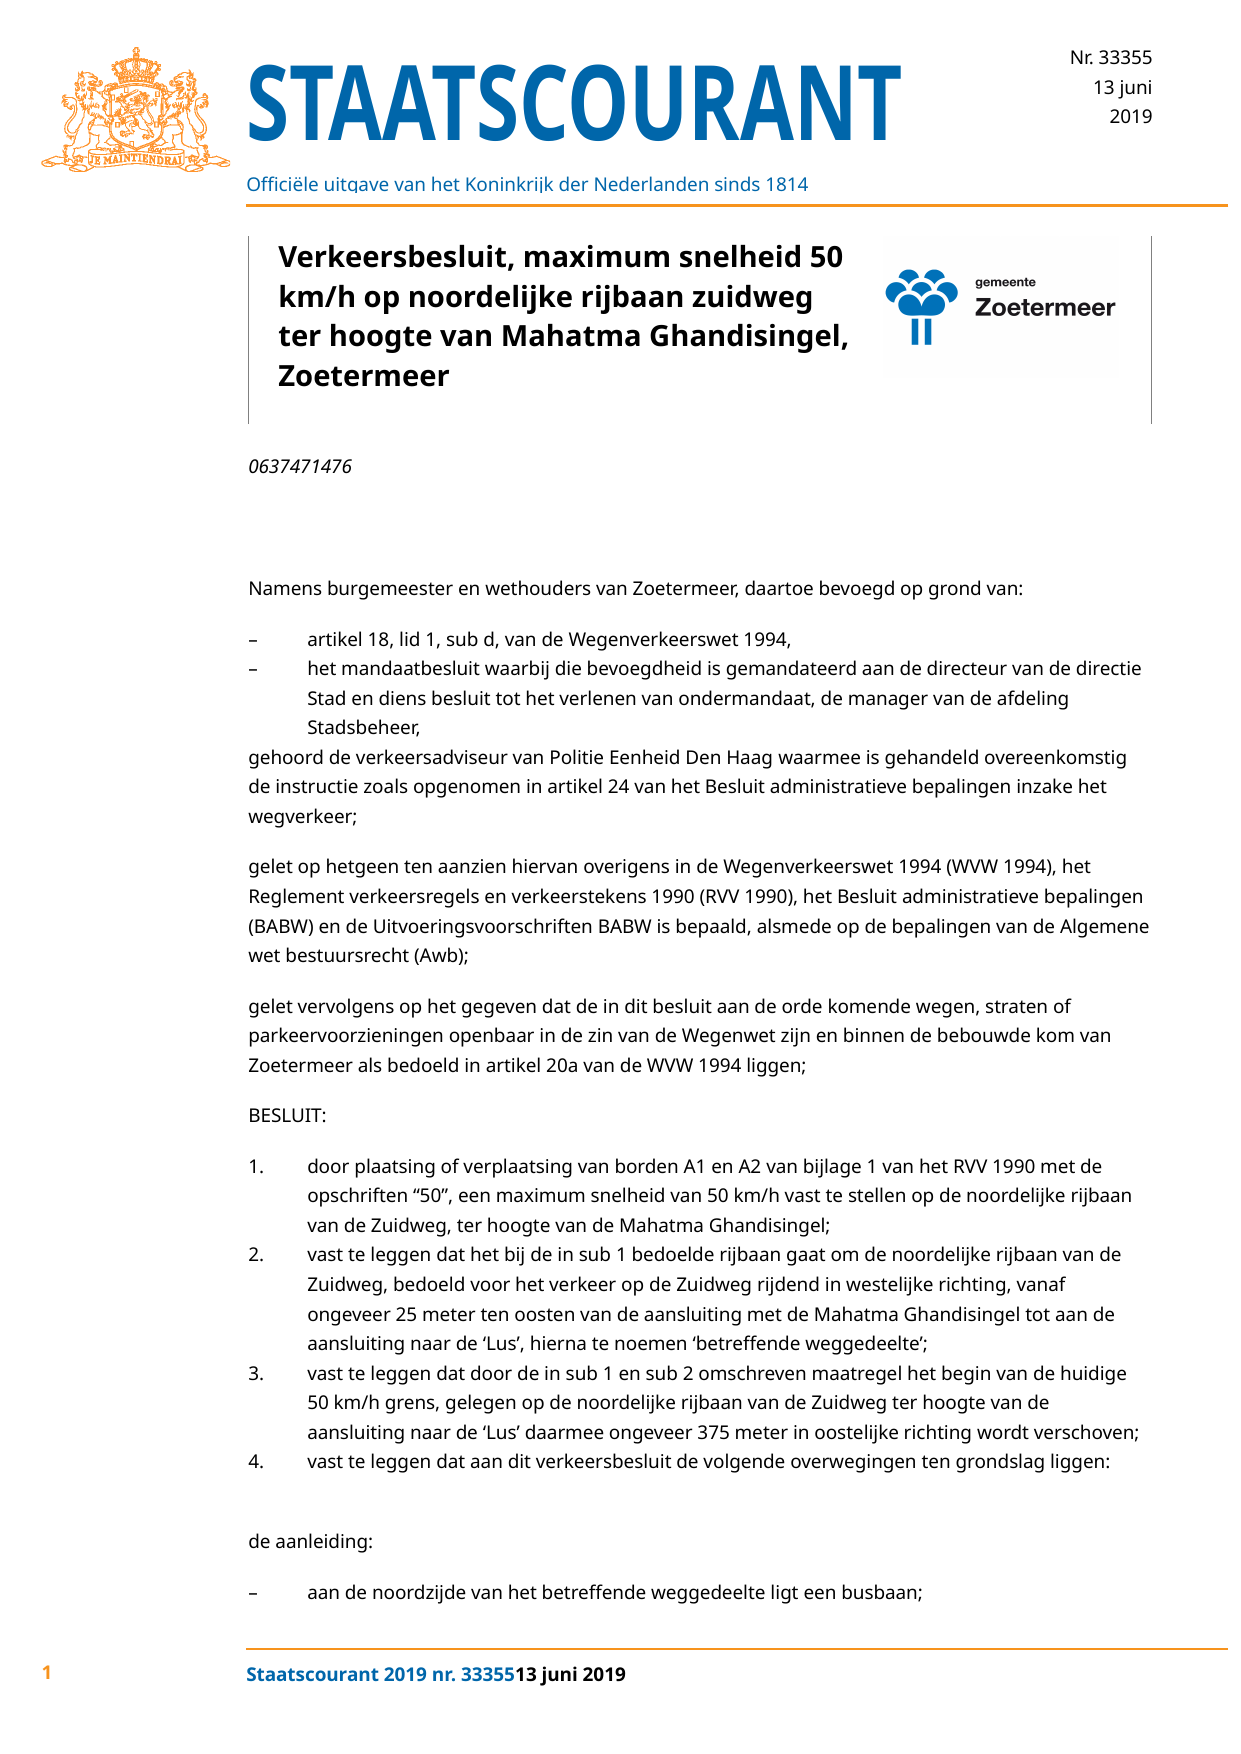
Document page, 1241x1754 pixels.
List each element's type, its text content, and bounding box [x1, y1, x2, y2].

text gelet op hetgeen ten aanzien hiervan overigens in de Wegenverkeerswet 1994 (WVW 1994), het Reglement verkeersregels en verkeerstekens 1990 (RVV 1990), het Besluit administratieve bepalingen (BABW) en de Uitvoeringsvoorschriften BABW is bepaald, alsmede op de bepalingen van de Algemene wet bestuursrecht (Awb); [248, 854, 1152, 968]
list het mandaatbesluit waarbij die bevoegdheid is gemandateerd aan de directeur van de directie Stad en diens besluit tot het verlenen van ondermandaat, de manager van de afdeling Stadsbeheer, [248, 655, 1152, 740]
table_header [850, 236, 1151, 424]
list vast te leggen dat door de in sub 1 en sub 2 omschreven maatregel het begin van de huidige 50 km/h grens, gelegen op de noordelijke rijbaan van de Zuidweg ter hoogte van de aansluiting naar de ‘Lus’ daarmee ongeveer 375 meter in oostelijke richting wordt verschoven; [248, 1360, 1152, 1445]
text gelet vervolgens op het gegeven dat de in dit besluit aan de orde komende wegen, straten of parkeervoorzieningen openbaar in de zin van de Wegenwet zijn en binnen de bebouwde kom van Zoetermeer als bedoeld in artikel 20a van de WVW 1994 liggen; [248, 993, 1152, 1078]
text Namens burgemeester en wethouders van Zoetermeer, daartoe bevoegd op grond van: [248, 575, 1152, 601]
list artikel 18, lid 1, sub d, van de Wegenverkeerswet 1994, [248, 626, 1152, 652]
text de aanleiding: [248, 1529, 1152, 1554]
text BESLUIT: [248, 1102, 1152, 1128]
text 0637471476 [248, 454, 1152, 479]
picture [41, 47, 231, 172]
list vast te leggen dat aan dit verkeersbesluit de volgende overwegingen ten grondslag liggen: [248, 1449, 1152, 1474]
text gehoord de verkeersadviseur van Politie Eenheid Den Haag waarmee is gehandeld overeenkomstig de instructie zoals opgenomen in artikel 24 van het Besluit administratieve bepalingen inzake het wegverkeer; [248, 744, 1152, 829]
list aan de noordzijde van het betreffende weggedeelte ligt een busbaan; [248, 1579, 1152, 1605]
list vast te leggen dat het bij de in sub 1 bedoelde rijbaan gaat om de noordelijke rijbaan van de Zuidweg, bedoeld voor het verkeer op de Zuidweg rijdend in westelijke richting, vanaf ongeveer 25 meter ten oosten van de aansluiting met de Mahatma Ghandisingel tot aan de aansluiting naar de ‘Lus’, hierna te noemen ‘betreffende weggedeelte’; [248, 1242, 1152, 1356]
picture [882, 236, 1119, 378]
list door plaatsing of verplaatsing van borden A1 en A2 van bijlage 1 van het RVV 1990 met de opschriften “50”, een maximum snelheid van 50 km/h vast te stellen op de noordelijke rijbaan van de Zuidweg, ter hoogte van de Mahatma Ghandisingel; [248, 1153, 1152, 1238]
table_header Verkeersbesluit, maximum snelheid 50 km/h op noordelijke rijbaan zuidweg ter hoogte van Mahatma Ghandisingel, Zoetermeer [249, 236, 850, 424]
